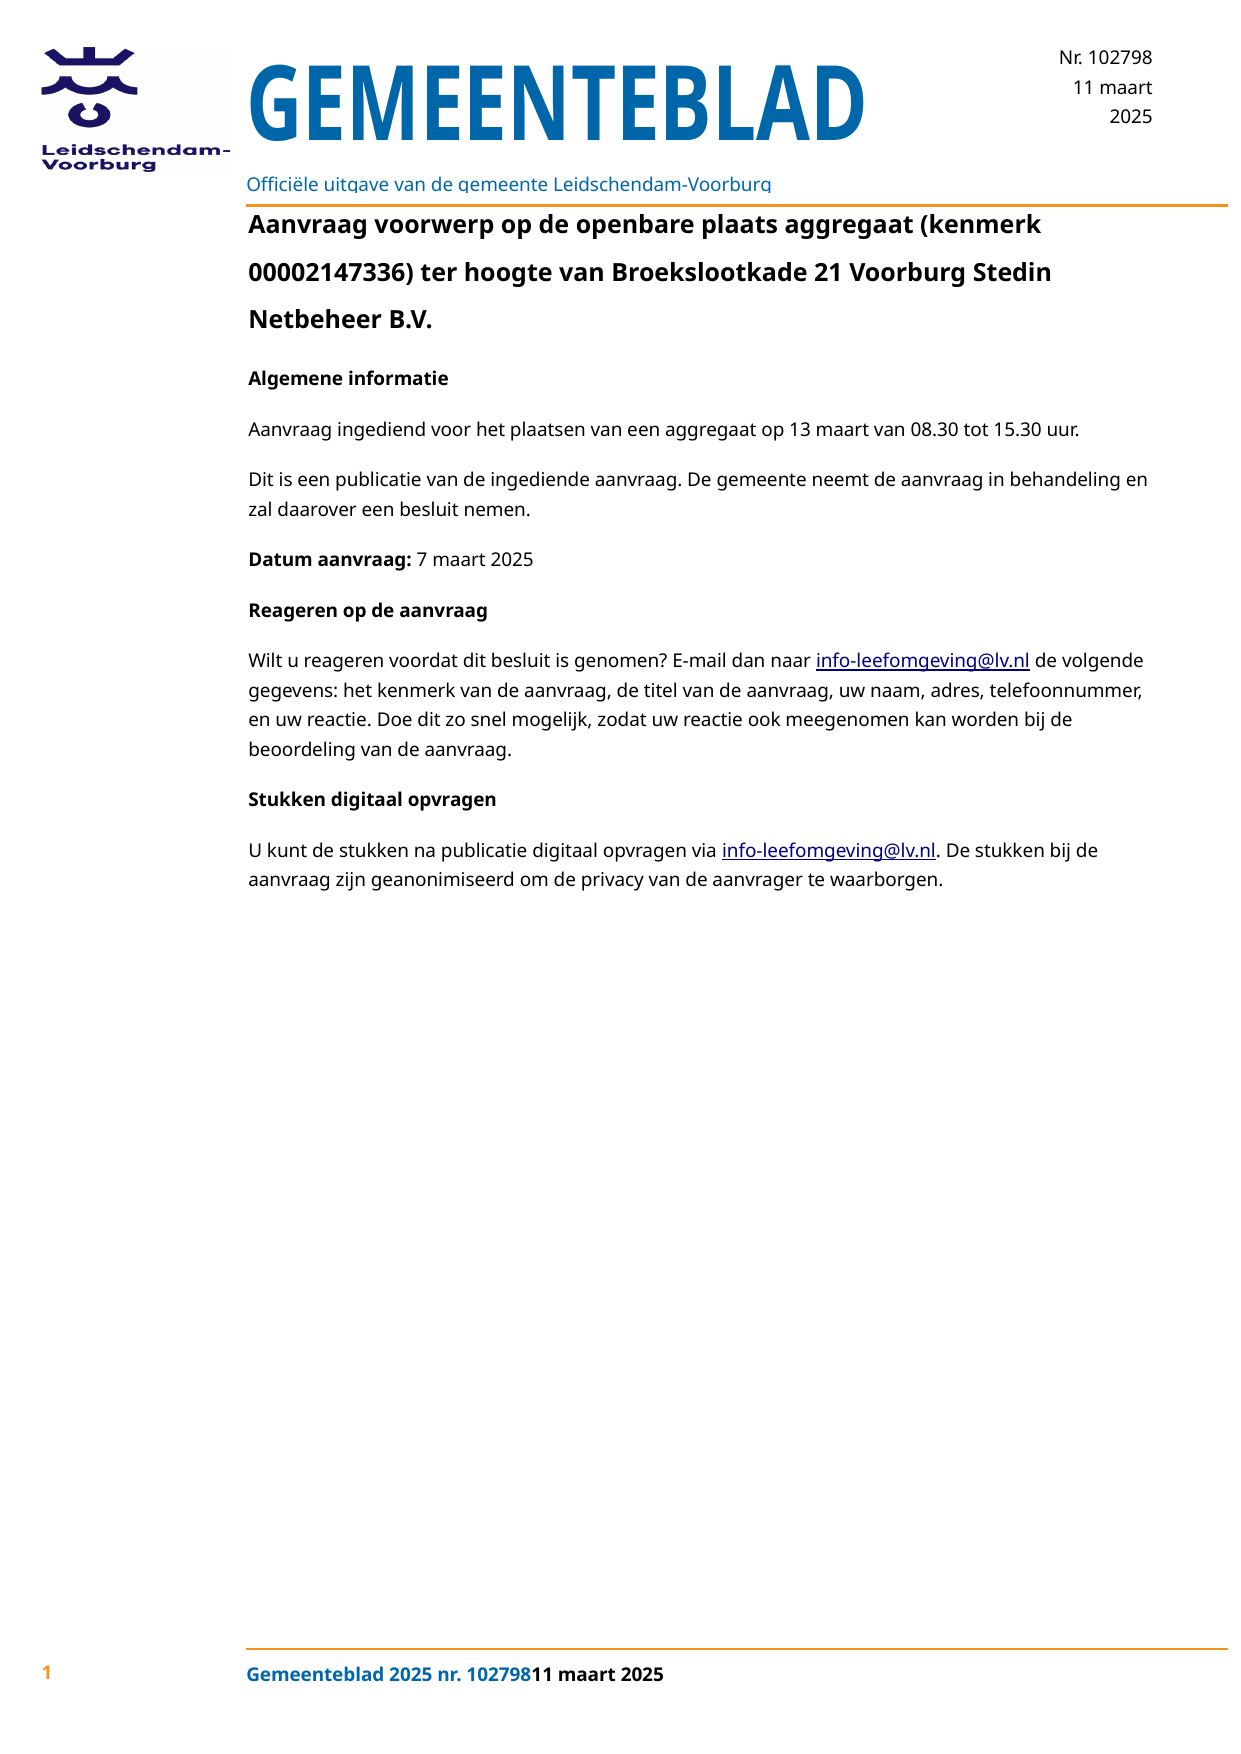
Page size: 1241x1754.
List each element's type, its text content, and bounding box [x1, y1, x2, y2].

text Reageren op de aanvraag [248, 597, 1152, 622]
text Aanvraag voorwerp op de openbare plaats aggregaat (kenmerk 00002147336) ter hoogte van Broekslootkade 21 Voorburg Stedin Netbeheer B.V. [248, 207, 1152, 336]
text Wilt u reageren voordat dit besluit is genomen? E-mail dan naar info-leefomgeving@lv.nl de volgende gegevens: het kenmerk van de aanvraag, de titel van de aanvraag, uw naam, adres, telefoonnummer, en uw reactie. Doe dit zo snel mogelijk, zodat uw reactie ook meegenomen kan worden bij de beoordeling van de aanvraag. [248, 647, 1152, 762]
picture [41, 47, 231, 172]
text Stukken digitaal opvragen [248, 786, 1152, 812]
text Dit is een publicatie van de ingediende aanvraag. De gemeente neemt de aanvraag in behandeling en zal daarover een besluit nemen. [248, 466, 1152, 522]
text Datum aanvraag: 7 maart 2025 [248, 546, 1152, 572]
text Aanvraag ingediend voor het plaatsen van een aggregaat op 13 maart van 08.30 tot 15.30 uur. [248, 416, 1152, 442]
text U kunt de stukken na publicatie digitaal opvragen via info-leefomgeving@lv.nl. De stukken bij de aanvraag zijn geanonimiseerd om de privacy van de aanvrager te waarborgen. [248, 837, 1152, 892]
text Algemene informatie [248, 366, 1152, 391]
